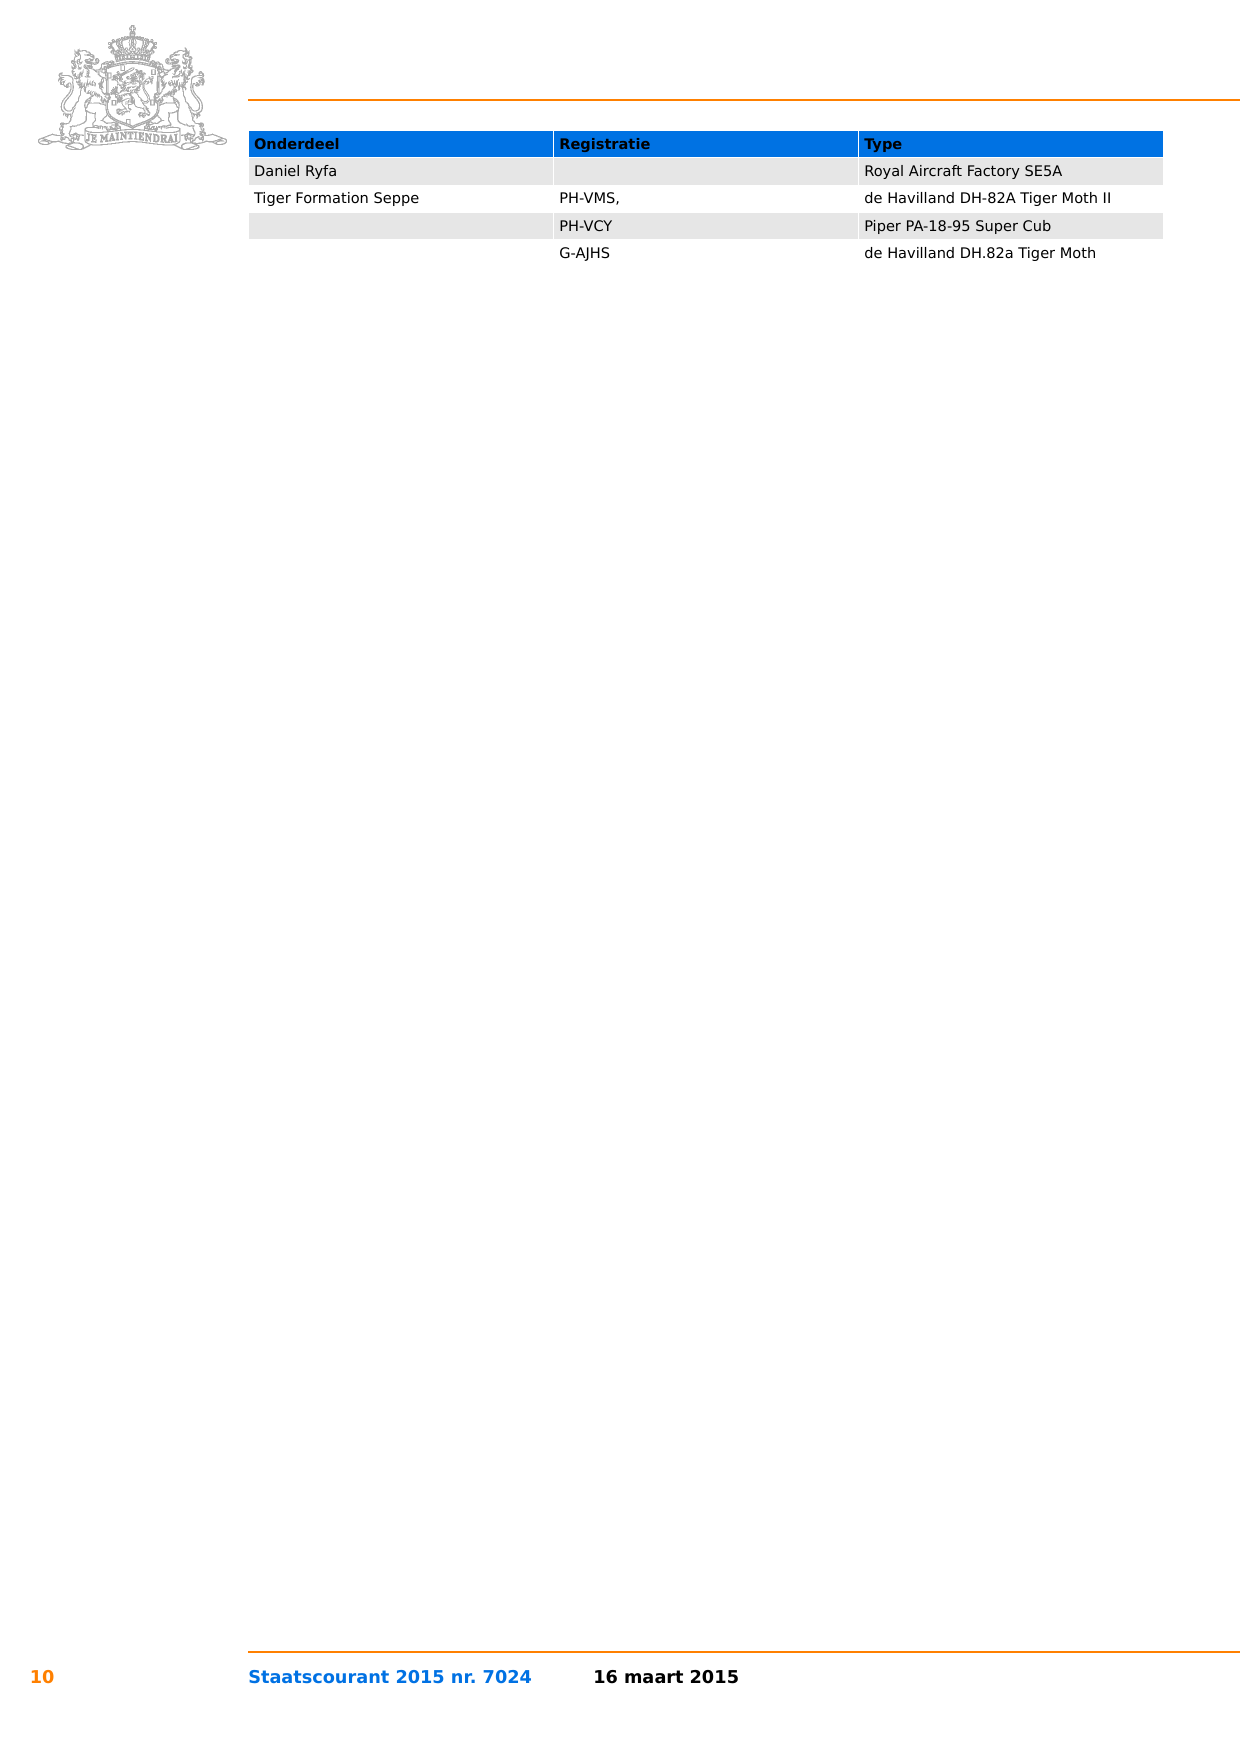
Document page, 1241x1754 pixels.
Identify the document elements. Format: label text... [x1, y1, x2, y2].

table_cell [249, 213, 553, 239]
table_cell Daniel Ryfa [249, 158, 553, 185]
table_header Onderdeel [249, 131, 553, 157]
table_cell de Havilland DH-82A Tiger Moth II [859, 186, 1163, 212]
table_cell Tiger Formation Seppe [249, 186, 553, 212]
table_cell de Havilland DH.82a Tiger Moth [859, 241, 1163, 267]
table_cell Piper PA-18-95 Super Cub [859, 213, 1163, 239]
picture [38, 25, 227, 150]
table_header Type [859, 131, 1163, 157]
table_cell [249, 241, 553, 267]
table_cell [554, 158, 858, 185]
table_cell PH-VCY [554, 213, 858, 239]
table_header Registratie [554, 131, 858, 157]
table_cell G-AJHS [554, 241, 858, 267]
table_cell Royal Aircraft Factory SE5A [859, 158, 1163, 185]
table_cell PH-VMS, [554, 186, 858, 212]
